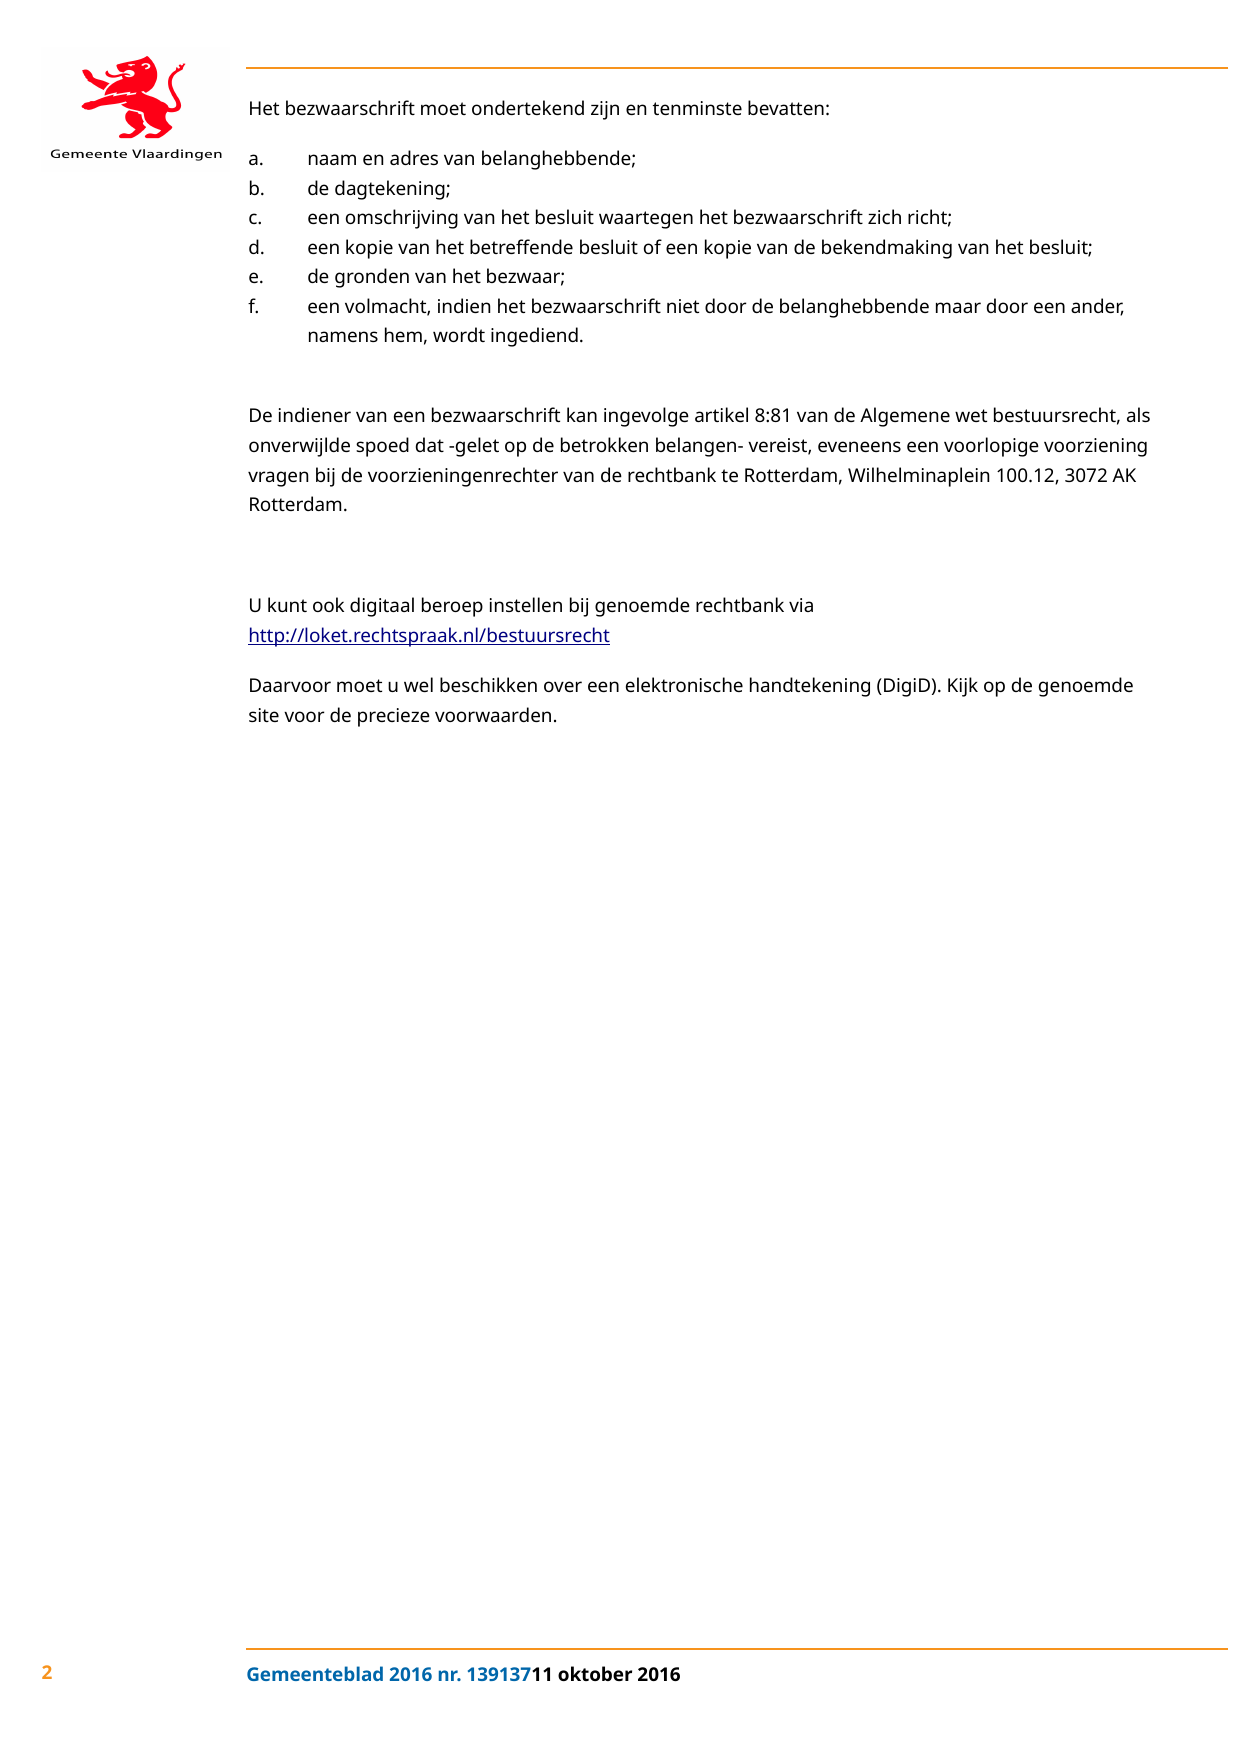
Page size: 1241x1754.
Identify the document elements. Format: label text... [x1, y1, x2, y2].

picture [41, 47, 231, 172]
list een volmacht, indien het bezwaarschrift niet door de belanghebbende maar door een ander, namens hem, wordt ingediend. [248, 293, 1152, 348]
list de dagtekening; [248, 175, 1152, 201]
text U kunt ook digitaal beroep instellen bij genoemde rechtbank via http://loket.rechtspraak.nl/bestuursrecht [248, 592, 1152, 648]
list een omschrijving van het besluit waartegen het bezwaarschrift zich richt; [248, 204, 1152, 230]
text Daarvoor moet u wel beschikken over een elektronische handtekening (DigiD). Kijk op de genoemde site voor de precieze voorwaarden. [248, 672, 1152, 728]
text Het bezwaarschrift moet ondertekend zijn en tenminste bevatten: [248, 95, 1152, 121]
list de gronden van het bezwaar; [248, 263, 1152, 289]
list een kopie van het betreffende besluit of een kopie van de bekendmaking van het besluit; [248, 234, 1152, 260]
list naam en adres van belanghebbende; [248, 145, 1152, 171]
text De indiener van een bezwaarschrift kan ingevolge artikel 8:81 van de Algemene wet bestuursrecht, als onverwijlde spoed dat -gelet op de betrokken belangen- vereist, eveneens een voorlopige voorziening vragen bij de voorzieningenrechter van de rechtbank te Rotterdam, Wilhelminaplein 100.12, 3072 AK Rotterdam. [248, 403, 1152, 517]
